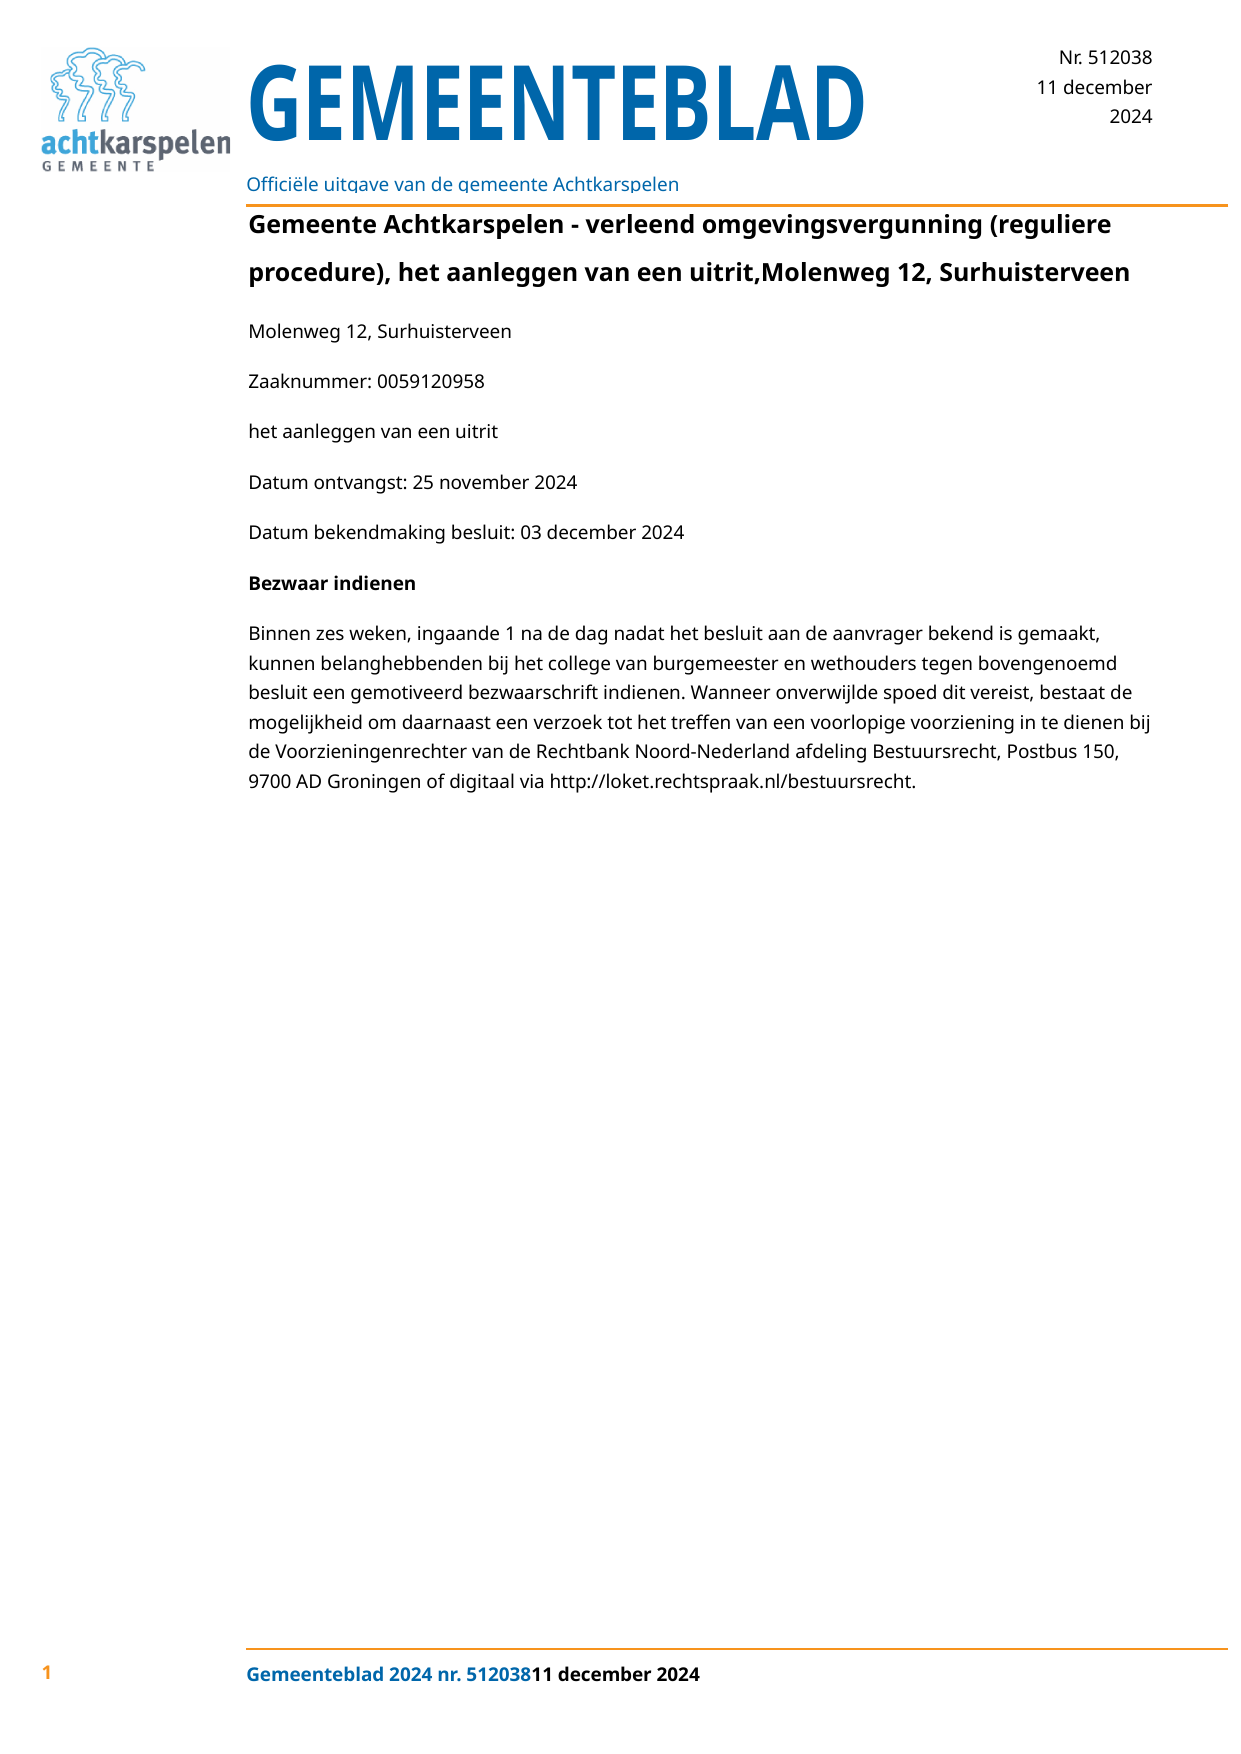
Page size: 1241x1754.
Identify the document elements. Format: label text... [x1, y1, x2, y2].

text het aanleggen van een uitrit [248, 419, 1152, 444]
text Zaaknummer: 0059120958 [248, 368, 1152, 394]
text Molenweg 12, Surhuisterveen [248, 318, 1152, 344]
text Bezwaar indienen [248, 570, 1152, 596]
text Binnen zes weken, ingaande 1 na de dag nadat het besluit aan de aanvrager bekend is gemaakt, kunnen belanghebbenden bij het college van burgemeester en wethouders tegen bovengenoemd besluit een gemotiveerd bezwaarschrift indienen. Wanneer onverwijlde spoed dit vereist, bestaat de mogelijkheid om daarnaast een verzoek tot het treffen van een voorlopige voorziening in te dienen bij de Voorzieningenrechter van de Rechtbank Noord-Nederland afdeling Bestuursrecht, Postbus 150, 9700 AD Groningen of digitaal via http://loket.rechtspraak.nl/bestuursrecht. [248, 620, 1152, 794]
text Gemeente Achtkarspelen - verleend omgevingsvergunning (reguliere procedure), het aanleggen van een uitrit,Molenweg 12, Surhuisterveen [248, 207, 1152, 288]
picture [41, 47, 231, 172]
text Datum bekendmaking besluit: 03 december 2024 [248, 519, 1152, 545]
text Datum ontvangst: 25 november 2024 [248, 469, 1152, 495]
